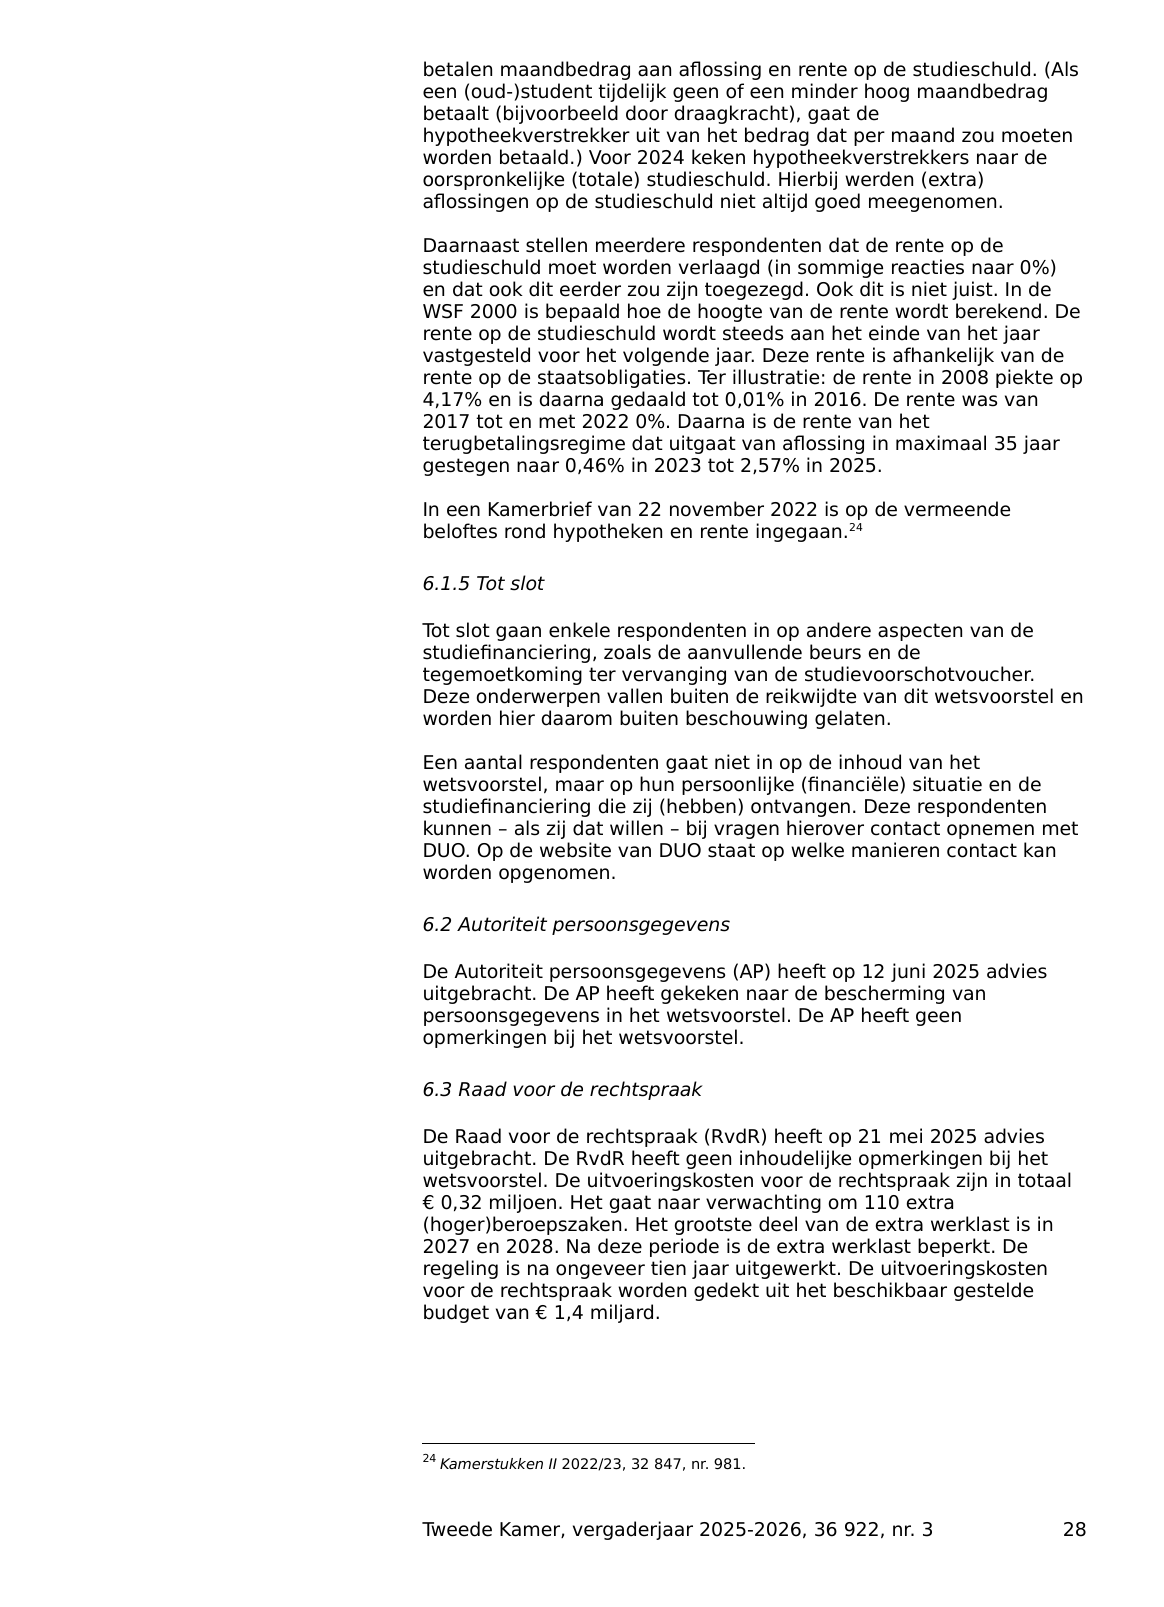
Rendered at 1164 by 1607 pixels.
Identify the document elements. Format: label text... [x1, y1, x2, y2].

text Kamerstukken II 2022/23, 32 847, nr. 981. [422, 1452, 1087, 1474]
text Tot slot gaan enkele respondenten in op andere aspecten van de studiefinanciering, zoals de aanvullende beurs en de tegemoetkoming ter vervanging van de studievoorschotvoucher. Deze onderwerpen vallen buiten de reikwijdte van dit wetsvoorstel en worden hier daarom buiten beschouwing gelaten. [422, 620, 1087, 730]
text De Raad voor de rechtspraak (RvdR) heeft op 21 mei 2025 advies uitgebracht. De RvdR heeft geen inhoudelijke opmerkingen bij het wetsvoorstel. De uitvoeringskosten voor de rechtspraak zijn in totaal € 0,32 miljoen. Het gaat naar verwachting om 110 extra (hoger)beroepszaken. Het grootste deel van de extra werklast is in 2027 en 2028. Na deze periode is de extra werklast beperkt. De regeling is na ongeveer tien jaar uitgewerkt. De uitvoeringskosten voor de rechtspraak worden gedekt uit het beschikbaar gestelde budget van € 1,4 miljard. [422, 1126, 1087, 1324]
text Een aantal respondenten gaat niet in op de inhoud van het wetsvoorstel, maar op hun persoonlijke (financiële) situatie en de studiefinanciering die zij (hebben) ontvangen. Deze respondenten kunnen – als zij dat willen – bij vragen hierover contact opnemen met DUO. Op de website van DUO staat op welke manieren contact kan worden opgenomen. [422, 752, 1087, 884]
text betalen maandbedrag aan aflossing en rente op de studieschuld. (Als een (oud-)student tijdelijk geen of een minder hoog maandbedrag betaalt (bijvoorbeeld door draagkracht), gaat de hypotheekverstrekker uit van het bedrag dat per maand zou moeten worden betaald.) Voor 2024 keken hypotheekverstrekkers naar de oorspronkelijke (totale) studieschuld. Hierbij werden (extra) aflossingen op de studieschuld niet altijd goed meegenomen. [422, 59, 1087, 213]
text In een Kamerbrief van 22 november 2022 is op de vermeende beloftes rond hypotheken en rente ingegaan. [422, 499, 1087, 543]
text De Autoriteit persoonsgegevens (AP) heeft op 12 juni 2025 advies uitgebracht. De AP heeft gekeken naar de bescherming van persoonsgegevens in het wetsvoorstel. De AP heeft geen opmerkingen bij het wetsvoorstel. [422, 961, 1087, 1049]
subtitle 6.3 Raad voor de rechtspraak [422, 1079, 1087, 1101]
subtitle 6.1.5 Tot slot [422, 573, 1087, 595]
text Daarnaast stellen meerdere respondenten dat de rente op de studieschuld moet worden verlaagd (in sommige reacties naar 0%) en dat ook dit eerder zou zijn toegezegd. Ook dit is niet juist. In de WSF 2000 is bepaald hoe de hoogte van de rente wordt berekend. De rente op de studieschuld wordt steeds aan het einde van het jaar vastgesteld voor het volgende jaar. Deze rente is afhankelijk van de rente op de staatsobligaties. Ter illustratie: de rente in 2008 piekte op 4,17% en is daarna gedaald tot 0,01% in 2016. De rente was van 2017 tot en met 2022 0%. Daarna is de rente van het terugbetalingsregime dat uitgaat van aflossing in maximaal 35 jaar gestegen naar 0,46% in 2023 tot 2,57% in 2025. [422, 235, 1087, 477]
subtitle 6.2 Autoriteit persoonsgegevens [422, 914, 1087, 936]
